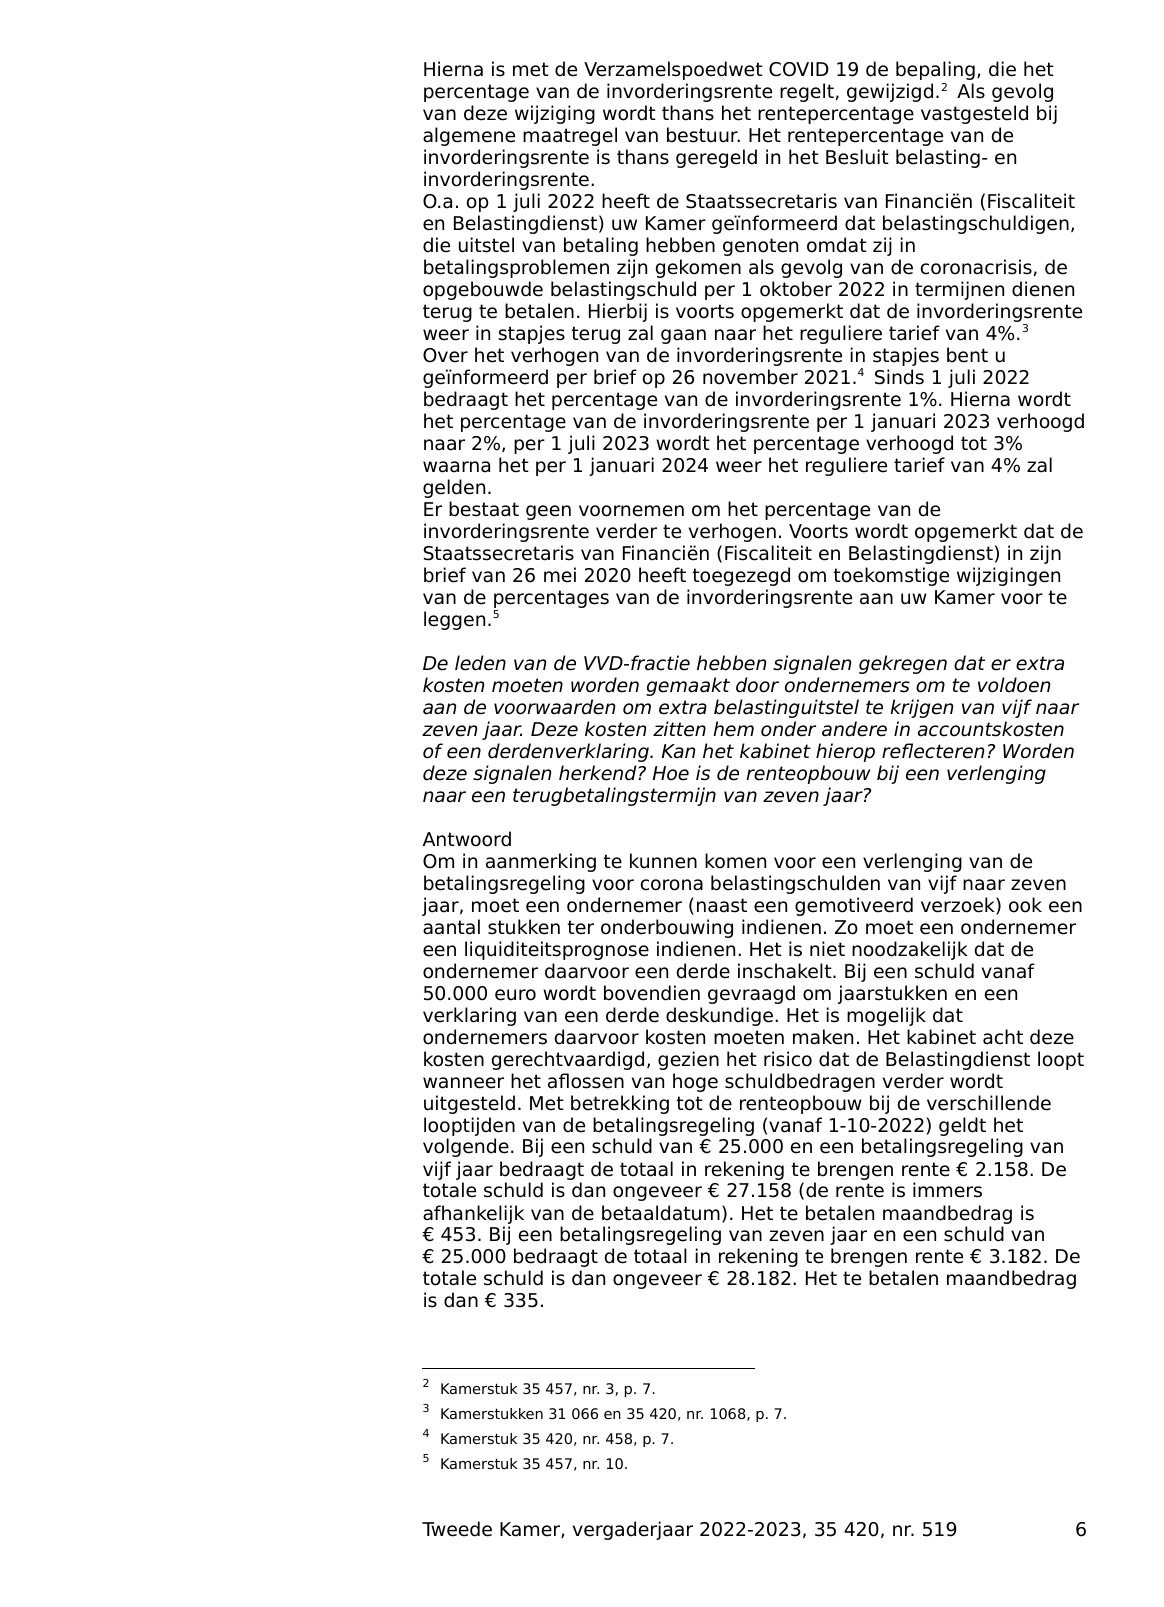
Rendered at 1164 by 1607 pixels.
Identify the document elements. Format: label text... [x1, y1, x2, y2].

text Er bestaat geen voornemen om het percentage van de invorderingsrente verder te verhogen. Voorts wordt opgemerkt dat de Staatssecretaris van Financiën (Fiscaliteit en Belastingdienst) in zijn brief van 26 mei 2020 heeft toegezegd om toekomstige wijzigingen van de percentages van de invorderingsrente aan uw Kamer voor te leggen. [422, 499, 1087, 631]
text Kamerstuk 35 420, nr. 458, p. 7. [422, 1427, 1087, 1449]
text Hierna is met de Verzamelspoedwet COVID 19 de bepaling, die het percentage van de invorderingsrente regelt, gewijzigd. Als gevolg van deze wijziging wordt thans het rentepercentage vastgesteld bij algemene maatregel van bestuur. Het rentepercentage van de invorderingsrente is thans geregeld in het Besluit belasting- en invorderingsrente. [422, 59, 1087, 191]
text Kamerstuk 35 457, nr. 3, p. 7. [422, 1377, 1087, 1399]
text De leden van de VVD-fractie hebben signalen gekregen dat er extra kosten moeten worden gemaakt door ondernemers om te voldoen aan de voorwaarden om extra belastinguitstel te krijgen van vijf naar zeven jaar. Deze kosten zitten hem onder andere in accountskosten of een derdenverklaring. Kan het kabinet hierop reflecteren? Worden deze signalen herkend? Hoe is de renteopbouw bij een verlenging naar een terugbetalingstermijn van zeven jaar? [422, 653, 1087, 807]
text Kamerstuk 35 457, nr. 10. [422, 1452, 1087, 1474]
text Antwoord [422, 829, 1087, 851]
text Over het verhogen van de invorderingsrente in stapjes bent u geïnformeerd per brief op 26 november 2021. Sinds 1 juli 2022 bedraagt het percentage van de invorderingsrente 1%. Hierna wordt het percentage van de invorderingsrente per 1 januari 2023 verhoogd naar 2%, per 1 juli 2023 wordt het percentage verhoogd tot 3% waarna het per 1 januari 2024 weer het reguliere tarief van 4% zal gelden. [422, 345, 1087, 499]
text Om in aanmerking te kunnen komen voor een verlenging van de betalingsregeling voor corona belastingschulden van vijf naar zeven jaar, moet een ondernemer (naast een gemotiveerd verzoek) ook een aantal stukken ter onderbouwing indienen. Zo moet een ondernemer een liquiditeitsprognose indienen. Het is niet noodzakelijk dat de ondernemer daarvoor een derde inschakelt. Bij een schuld vanaf 50.000 euro wordt bovendien gevraagd om jaarstukken en een verklaring van een derde deskundige. Het is mogelijk dat ondernemers daarvoor kosten moeten maken. Het kabinet acht deze kosten gerechtvaardigd, gezien het risico dat de Belastingdienst loopt wanneer het aflossen van hoge schuldbedragen verder wordt uitgesteld. Met betrekking tot de renteopbouw bij de verschillende looptijden van de betalingsregeling (vanaf 1-10-2022) geldt het volgende. Bij een schuld van € 25.000 en een betalingsregeling van vijf jaar bedraagt de totaal in rekening te brengen rente € 2.158. De totale schuld is dan ongeveer € 27.158 (de rente is immers afhankelijk van de betaaldatum). Het te betalen maandbedrag is € 453. Bij een betalingsregeling van zeven jaar en een schuld van € 25.000 bedraagt de totaal in rekening te brengen rente € 3.182. De totale schuld is dan ongeveer € 28.182. Het te betalen maandbedrag is dan € 335. [422, 851, 1087, 1312]
text Kamerstukken 31 066 en 35 420, nr. 1068, p. 7. [422, 1402, 1087, 1424]
text O.a. op 1 juli 2022 heeft de Staatssecretaris van Financiën (Fiscaliteit en Belastingdienst) uw Kamer geïnformeerd dat belastingschuldigen, die uitstel van betaling hebben genoten omdat zij in betalingsproblemen zijn gekomen als gevolg van de coronacrisis, de opgebouwde belastingschuld per 1 oktober 2022 in termijnen dienen terug te betalen. Hierbij is voorts opgemerkt dat de invorderingsrente weer in stapjes terug zal gaan naar het reguliere tarief van 4%. [422, 191, 1087, 345]
